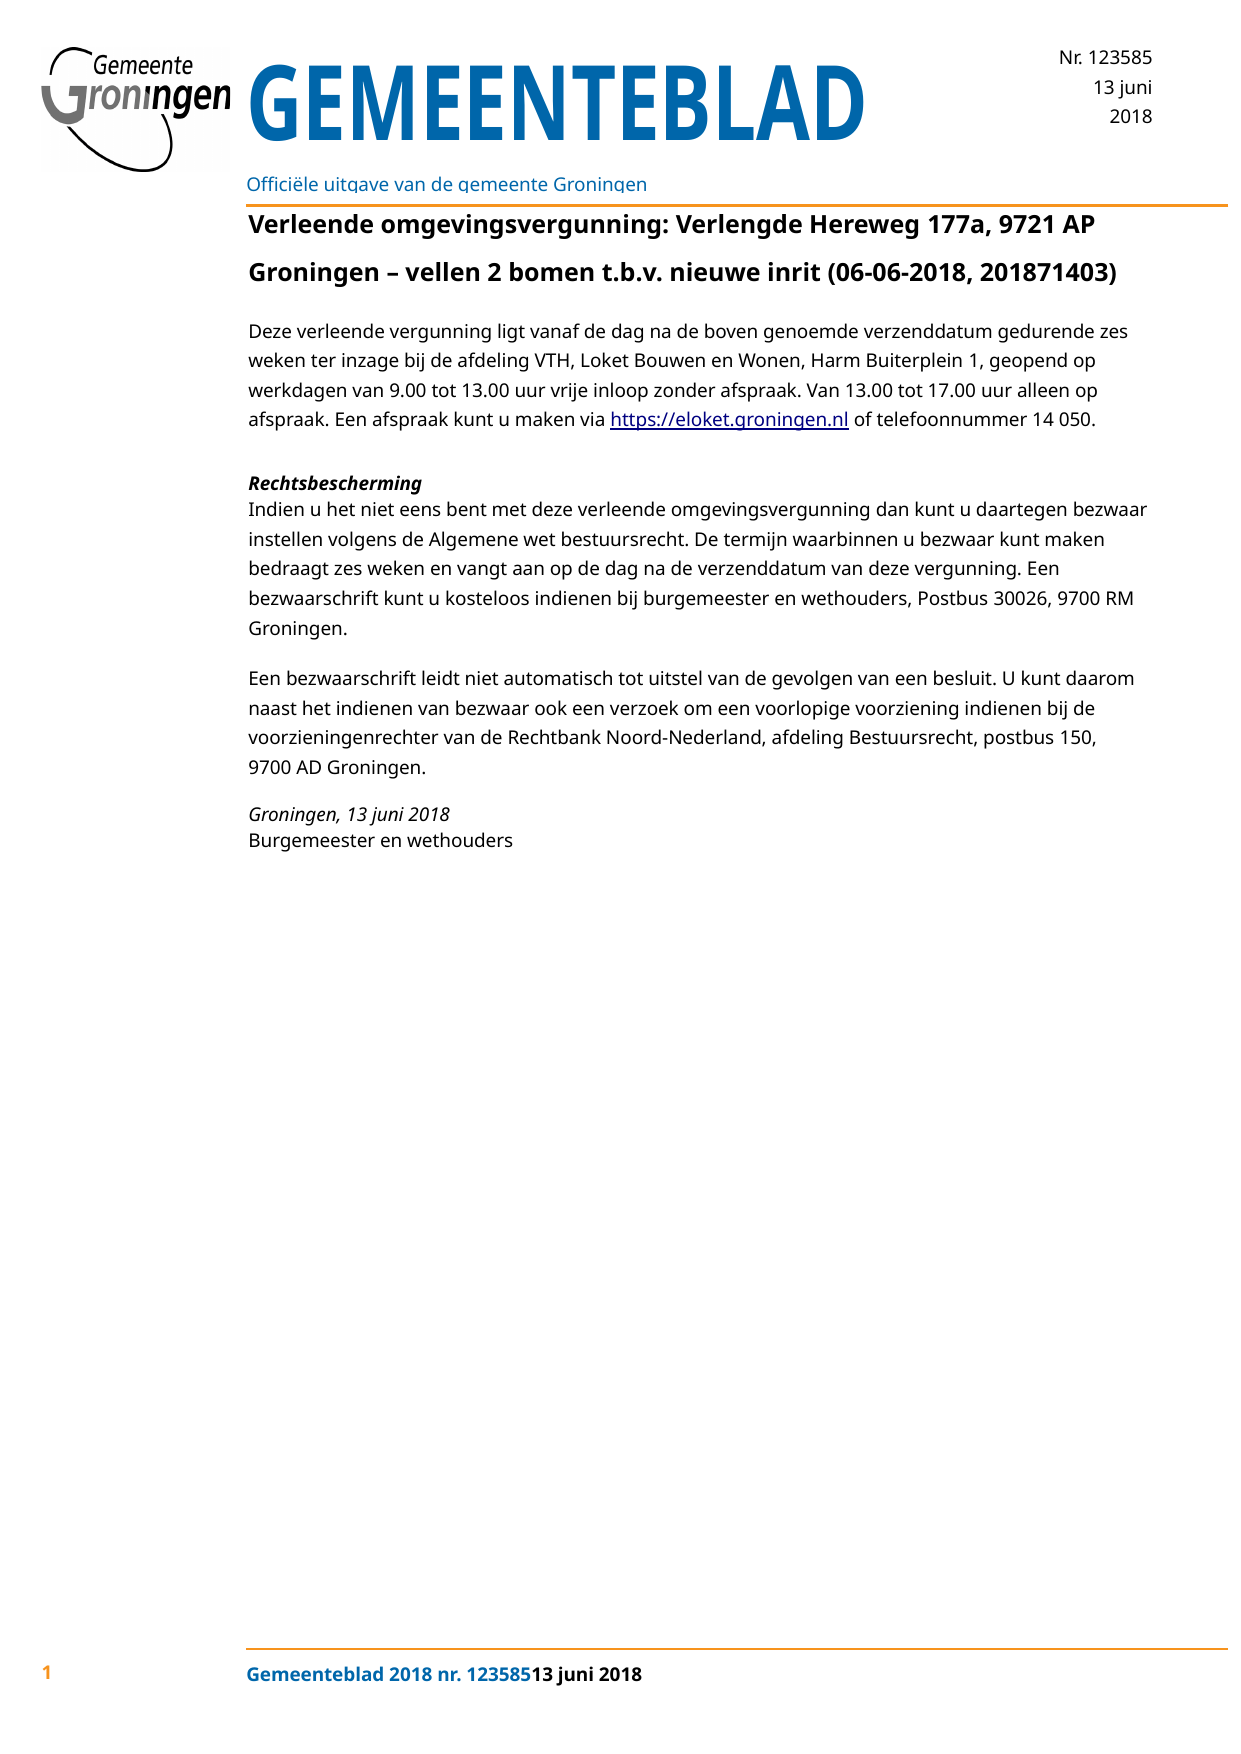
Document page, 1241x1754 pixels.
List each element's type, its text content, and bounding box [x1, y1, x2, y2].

text Verleende omgevingsvergunning: Verlengde Hereweg 177a, 9721 AP Groningen – vellen 2 bomen t.b.v. nieuwe inrit (06-06-2018, 201871403) [248, 207, 1152, 288]
text Deze verleende vergunning ligt vanaf de dag na de boven genoemde verzenddatum gedurende zes weken ter inzage bij de afdeling VTH, Loket Bouwen en Wonen, Harm Buiterplein 1, geopend op werkdagen van 9.00 tot 13.00 uur vrije inloop zonder afspraak. Van 13.00 tot 17.00 uur alleen op afspraak. Een afspraak kunt u maken via https://eloket.groningen.nl of telefoonnummer 14 050. [248, 318, 1152, 432]
text Indien u het niet eens bent met deze verleende omgevingsvergunning dan kunt u daartegen bezwaar instellen volgens de Algemene wet bestuursrecht. De termijn waarbinnen u bezwaar kunt maken bedraagt zes weken en vangt aan op de dag na de verzenddatum van deze vergunning. Een bezwaarschrift kunt u kosteloos indienen bij burgemeester en wethouders, Postbus 30026, 9700 RM Groningen. [248, 496, 1152, 640]
text Groningen, 13 juni 2018 [248, 802, 1152, 827]
text Een bezwaarschrift leidt niet automatisch tot uitstel van de gevolgen van een besluit. U kunt daarom naast het indienen van bezwaar ook een verzoek om een voorlopige voorziening indienen bij de voorzieningenrechter van de Rechtbank Noord-Nederland, afdeling Bestuursrecht, postbus 150, 9700 AD Groningen. [248, 665, 1152, 779]
text Burgemeester en wethouders [248, 827, 1152, 853]
text Rechtsbescherming [248, 471, 1152, 496]
picture [41, 47, 231, 172]
